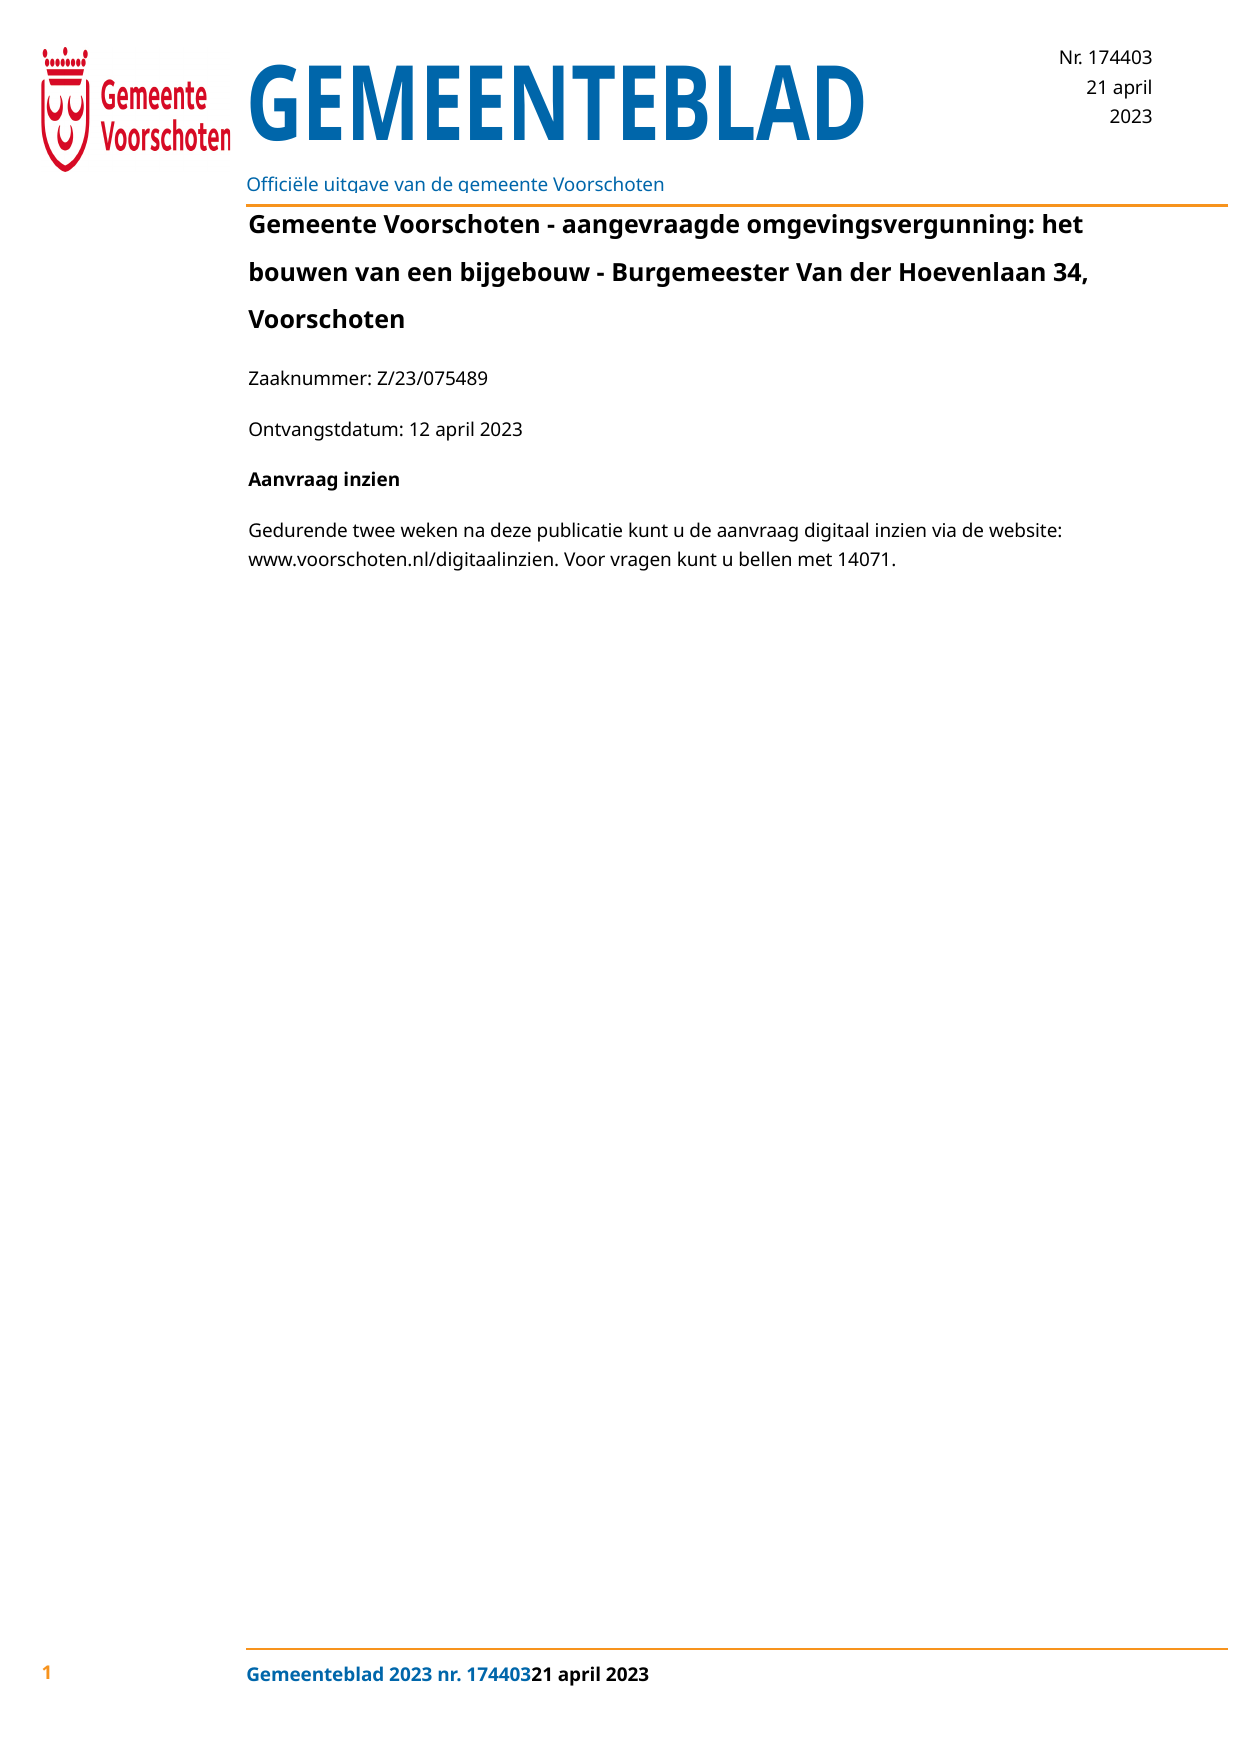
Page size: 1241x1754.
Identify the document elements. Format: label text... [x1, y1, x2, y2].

picture [41, 47, 231, 172]
text Zaaknummer: Z/23/075489 [248, 366, 1152, 391]
text Aanvraag inzien [248, 466, 1152, 492]
text Gemeente Voorschoten - aangevraagde omgevingsvergunning: het bouwen van een bijgebouw - Burgemeester Van der Hoevenlaan 34, Voorschoten [248, 207, 1152, 336]
text Gedurende twee weken na deze publicatie kunt u de aanvraag digitaal inzien via de website: www.voorschoten.nl/digitaalinzien. Voor vragen kunt u bellen met 14071. [248, 517, 1152, 572]
text Ontvangstdatum: 12 april 2023 [248, 416, 1152, 442]
